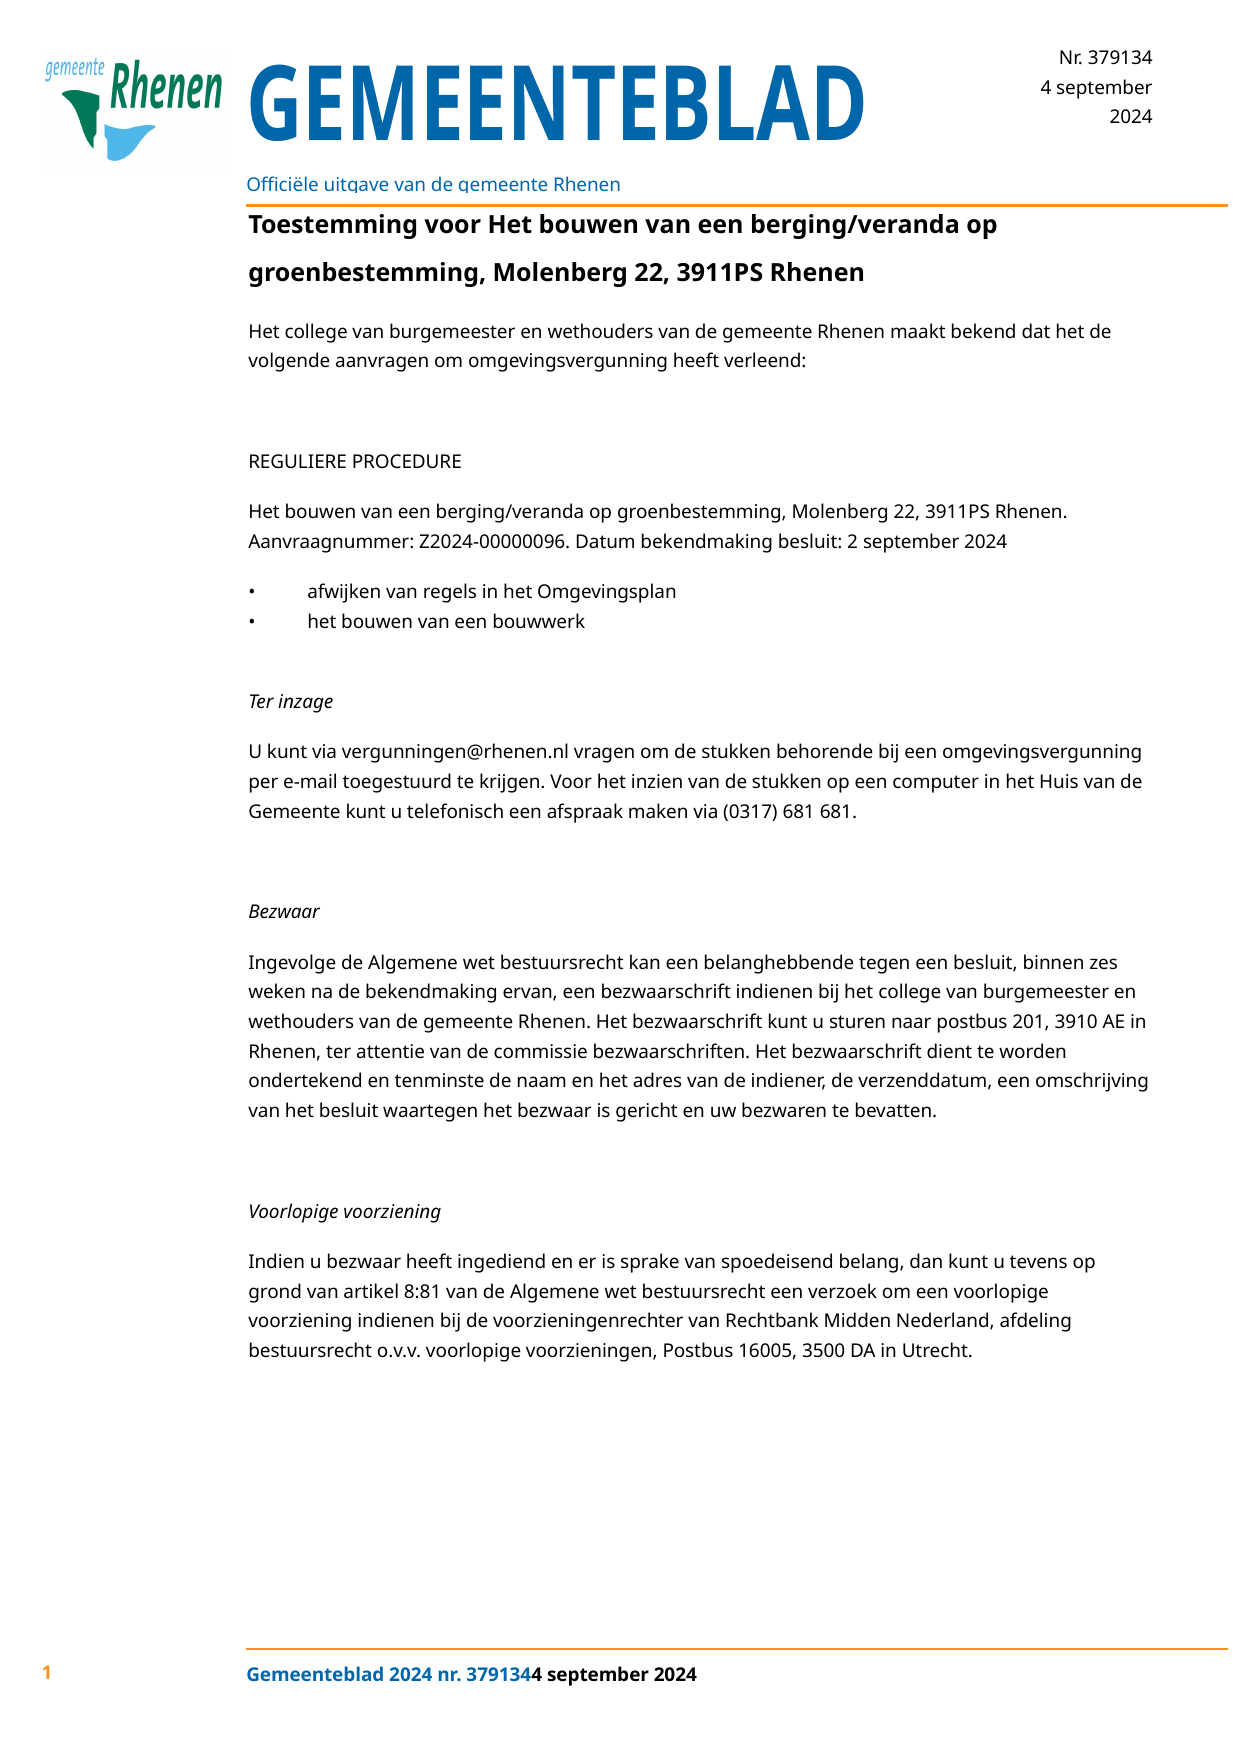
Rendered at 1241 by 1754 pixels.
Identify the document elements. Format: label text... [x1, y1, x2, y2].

text Het bouwen van een berging/veranda op groenbestemming, Molenberg 22, 3911PS Rhenen. Aanvraagnummer: Z2024-00000096. Datum bekendmaking besluit: 2 september 2024 [248, 499, 1152, 554]
text Ingevolge de Algemene wet bestuursrecht kan een belanghebbende tegen een besluit, binnen zes weken na de bekendmaking ervan, een bezwaarschrift indienen bij het college van burgemeester en wethouders van de gemeente Rhenen. Het bezwaarschrift kunt u sturen naar postbus 201, 3910 AE in Rhenen, ter attentie van de commissie bezwaarschriften. Het bezwaarschrift dient te worden ondertekend en tenminste de naam en het adres van de indiener, de verzenddatum, een omschrijving van het besluit waartegen het bezwaar is gericht en uw bezwaren te bevatten. [248, 949, 1152, 1123]
text U kunt via vergunningen@rhenen.nl vragen om de stukken behorende bij een omgevingsvergunning per e-mail toegestuurd te krijgen. Voor het inzien van de stukken op een computer in het Huis van de Gemeente kunt u telefonisch een afspraak maken via (0317) 681 681. [248, 739, 1152, 824]
list afwijken van regels in het Omgevingsplan [248, 579, 1152, 604]
text Voorlopige voorziening [248, 1198, 1152, 1224]
text Bezwaar [248, 899, 1152, 924]
text Ter inzage [248, 688, 1152, 714]
text Toestemming voor Het bouwen van een berging/veranda op groenbestemming, Molenberg 22, 3911PS Rhenen [248, 207, 1152, 288]
text Het college van burgemeester en wethouders van de gemeente Rhenen maakt bekend dat het de volgende aanvragen om omgevingsvergunning heeft verleend: [248, 318, 1152, 373]
text Indien u bezwaar heeft ingediend en er is sprake van spoedeisend belang, dan kunt u tevens op grond van artikel 8:81 van de Algemene wet bestuursrecht een verzoek om een voorlopige voorziening indienen bij de voorzieningenrechter van Rechtbank Midden Nederland, afdeling bestuursrecht o.v.v. voorlopige voorzieningen, Postbus 16005, 3500 DA in Utrecht. [248, 1248, 1152, 1363]
list het bouwen van een bouwwerk [248, 608, 1152, 634]
text REGULIERE PROCEDURE [248, 448, 1152, 474]
picture [41, 47, 231, 172]
